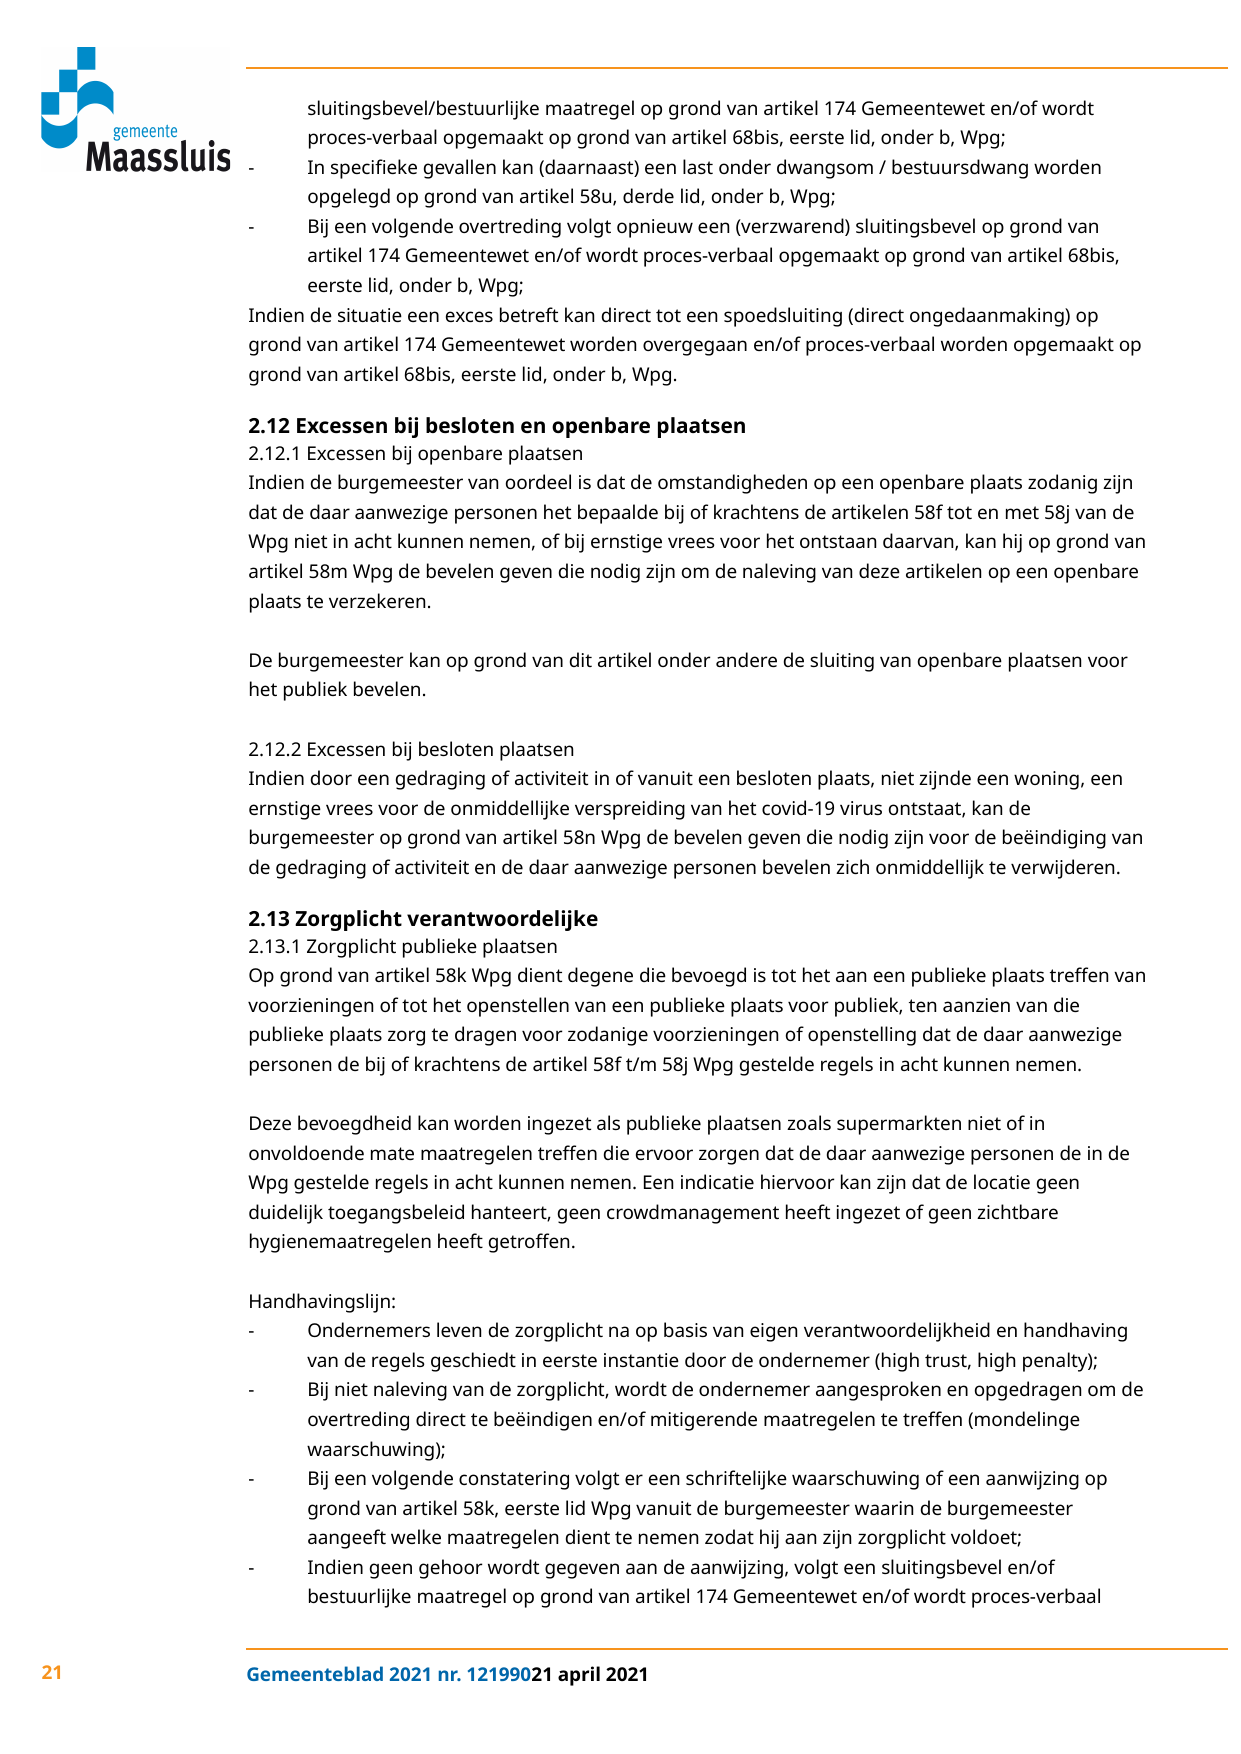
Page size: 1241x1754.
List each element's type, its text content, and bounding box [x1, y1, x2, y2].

list In specifieke gevallen kan (daarnaast) een last onder dwangsom / bestuursdwang worden opgelegd op grond van artikel 58u, derde lid, onder b, Wpg; [248, 154, 1152, 209]
text Op grond van artikel 58k Wpg dient degene die bevoegd is tot het aan een publieke plaats treffen van voorzieningen of tot het openstellen van een publieke plaats voor publiek, ten aanzien van die publieke plaats zorg te dragen voor zodanige voorzieningen of openstelling dat de daar aanwezige personen de bij of krachtens de artikel 58f t/m 58j Wpg gestelde regels in acht kunnen nemen. [248, 962, 1152, 1077]
picture [41, 47, 231, 172]
list Indien geen gehoor wordt gegeven aan de aanwijzing, volgt een sluitingsbevel en/of bestuurlijke maatregel op grond van artikel 174 Gemeentewet en/of wordt proces-verbaal [248, 1554, 1152, 1609]
list Bij een volgende overtreding volgt opnieuw een (verzwarend) sluitingsbevel op grond van artikel 174 Gemeentewet en/of wordt proces-verbaal opgemaakt op grond van artikel 68bis, eerste lid, onder b, Wpg; [248, 213, 1152, 298]
text Indien door een gedraging of activiteit in of vanuit een besloten plaats, niet zijnde een woning, een ernstige vrees voor de onmiddellijke verspreiding van het covid-19 virus ontstaat, kan de burgemeester op grond van artikel 58n Wpg de bevelen geven die nodig zijn voor de beëindiging van de gedraging of activiteit en de daar aanwezige personen bevelen zich onmiddellijk te verwijderen. [248, 765, 1152, 880]
picture [41, 47, 77, 92]
text 2.12.1 Excessen bij openbare plaatsen [248, 440, 1152, 466]
text De burgemeester kan op grond van dit artikel onder andere de sluiting van openbare plaatsen voor het publiek bevelen. [248, 647, 1152, 702]
text 2.13 Zorgplicht verantwoordelijke [248, 904, 1152, 933]
text Indien de burgemeester van oordeel is dat de omstandigheden op een openbare plaats zodanig zijn dat de daar aanwezige personen het bepaalde bij of krachtens de artikelen 58f tot en met 58j van de Wpg niet in acht kunnen nemen, of bij ernstige vrees voor het ontstaan daarvan, kan hij op grond van artikel 58m Wpg de bevelen geven die nodig zijn om de naleving van deze artikelen op een openbare plaats te verzekeren. [248, 469, 1152, 613]
text Deze bevoegdheid kan worden ingezet als publieke plaatsen zoals supermarkten niet of in onvoldoende mate maatregelen treffen die ervoor zorgen dat de daar aanwezige personen de in de Wpg gestelde regels in acht kunnen nemen. Een indicatie hiervoor kan zijn dat de locatie geen duidelijk toegangsbeleid hanteert, geen crowdmanagement heeft ingezet of geen zichtbare hygienemaatregelen heeft getroffen. [248, 1110, 1152, 1254]
list Bij een volgende constatering volgt er een schriftelijke waarschuwing of een aanwijzing op grond van artikel 58k, eerste lid Wpg vanuit de burgemeester waarin de burgemeester aangeeft welke maatregelen dient te nemen zodat hij aan zijn zorgplicht voldoet; [248, 1465, 1152, 1550]
list Ondernemers leven de zorgplicht na op basis van eigen verantwoordelijkheid en handhaving van de regels geschiedt in eerste instantie door de ondernemer (high trust, high penalty); [248, 1317, 1152, 1373]
text Indien de situatie een exces betreft kan direct tot een spoedsluiting (direct ongedaanmaking) op grond van artikel 174 Gemeentewet worden overgegaan en/of proces-verbaal worden opgemaakt op grond van artikel 68bis, eerste lid, onder b, Wpg. [248, 302, 1152, 387]
text 2.13.1 Zorgplicht publieke plaatsen [248, 933, 1152, 959]
list Bij niet naleving van de zorgplicht, wordt de ondernemer aangesproken en opgedragen om de overtreding direct te beëindigen en/of mitigerende maatregelen te treffen (mondelinge waarschuwing); [248, 1377, 1152, 1462]
text 2.12.2 Excessen bij besloten plaatsen [248, 736, 1152, 761]
text Handhavingslijn: [248, 1288, 1152, 1314]
list sluitingsbevel/bestuurlijke maatregel op grond van artikel 174 Gemeentewet en/of wordt proces-verbaal opgemaakt op grond van artikel 68bis, eerste lid, onder b, Wpg; [248, 95, 1152, 150]
text 2.12 Excessen bij besloten en openbare plaatsen [248, 411, 1152, 440]
